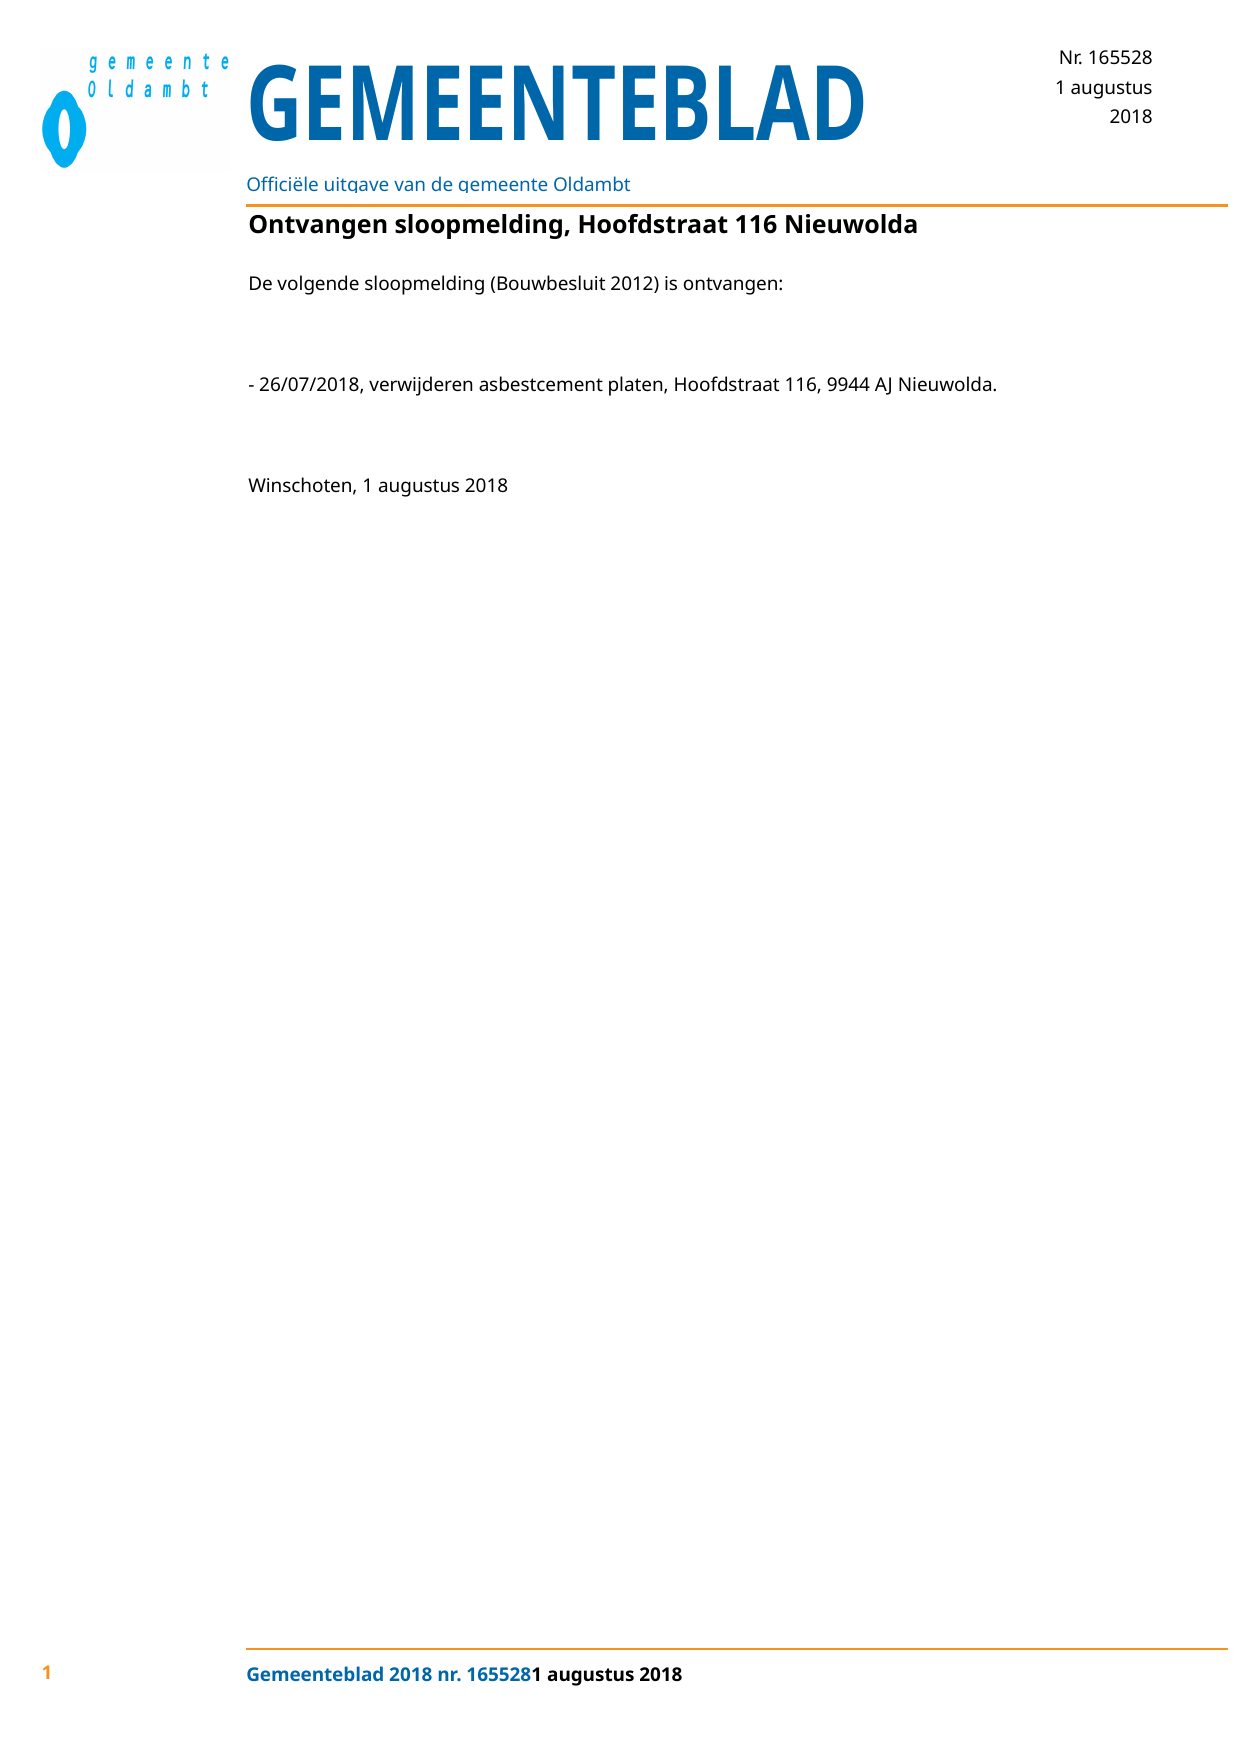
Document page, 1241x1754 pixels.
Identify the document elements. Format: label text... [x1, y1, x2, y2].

text Ontvangen sloopmelding, Hoofdstraat 116 Nieuwolda [248, 207, 1152, 241]
text De volgende sloopmelding (Bouwbesluit 2012) is ontvangen: [248, 270, 1152, 296]
text - 26/07/2018, verwijderen asbestcement platen, Hoofdstraat 116, 9944 AJ Nieuwolda. [248, 371, 1152, 397]
text Winschoten, 1 augustus 2018 [248, 472, 1152, 498]
picture [41, 47, 231, 172]
